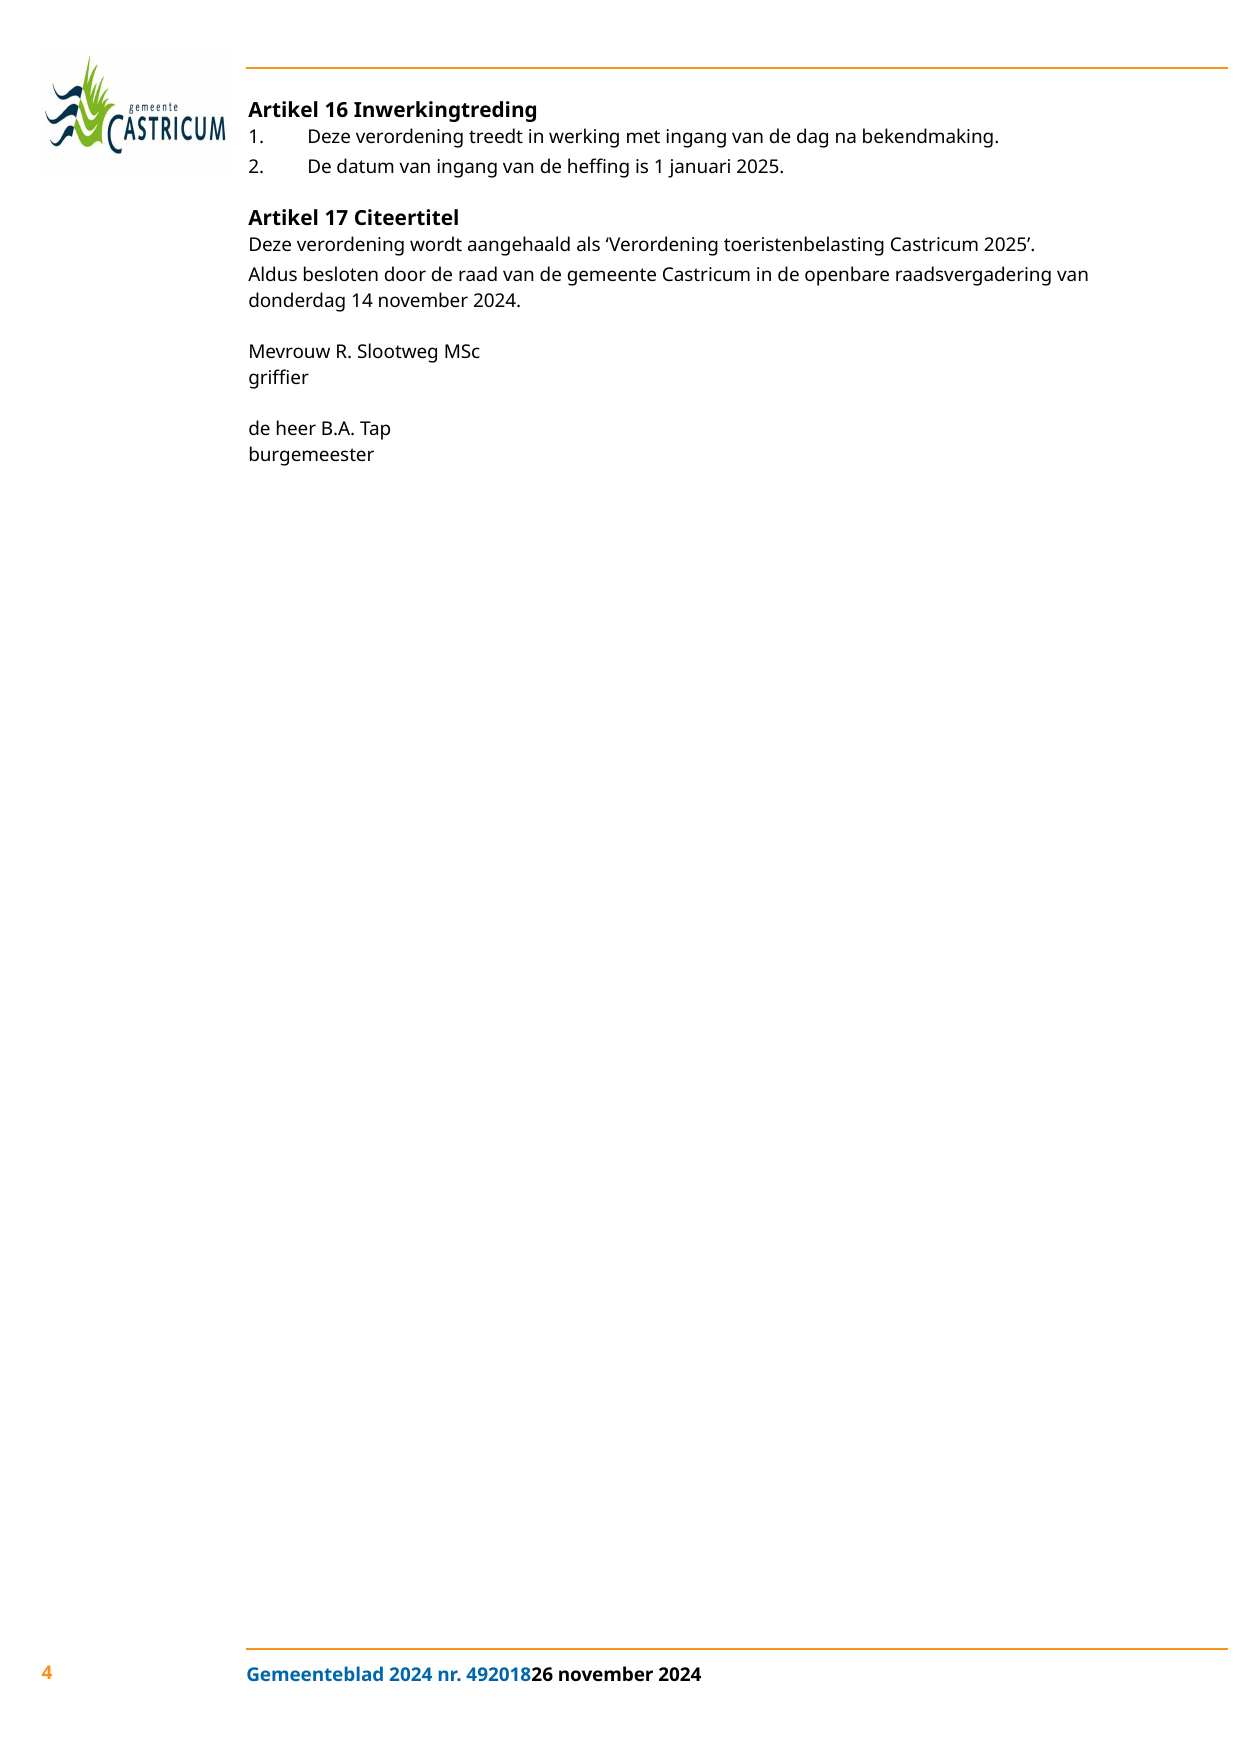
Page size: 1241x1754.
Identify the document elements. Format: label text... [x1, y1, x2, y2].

picture [41, 47, 231, 172]
text Mevrouw R. Slootweg MSc [248, 338, 1152, 364]
list Deze verordening treedt in werking met ingang van de dag na bekendmaking. [248, 123, 1152, 149]
list De datum van ingang van de heffing is 1 januari 2025. [248, 153, 1152, 178]
text de heer B.A. Tap [248, 416, 1152, 441]
text Deze verordening wordt aangehaald als ‘Verordening toeristenbelasting Castricum 2025’. [248, 232, 1152, 257]
text Aldus besloten door de raad van de gemeente Castricum in de openbare raadsvergadering van donderdag 14 november 2024. [248, 261, 1152, 313]
text Artikel 17 Citeertitel [248, 203, 1152, 232]
text burgemeester [248, 441, 1152, 467]
text griffier [248, 364, 1152, 390]
text Artikel 16 Inwerkingtreding [248, 95, 1152, 123]
